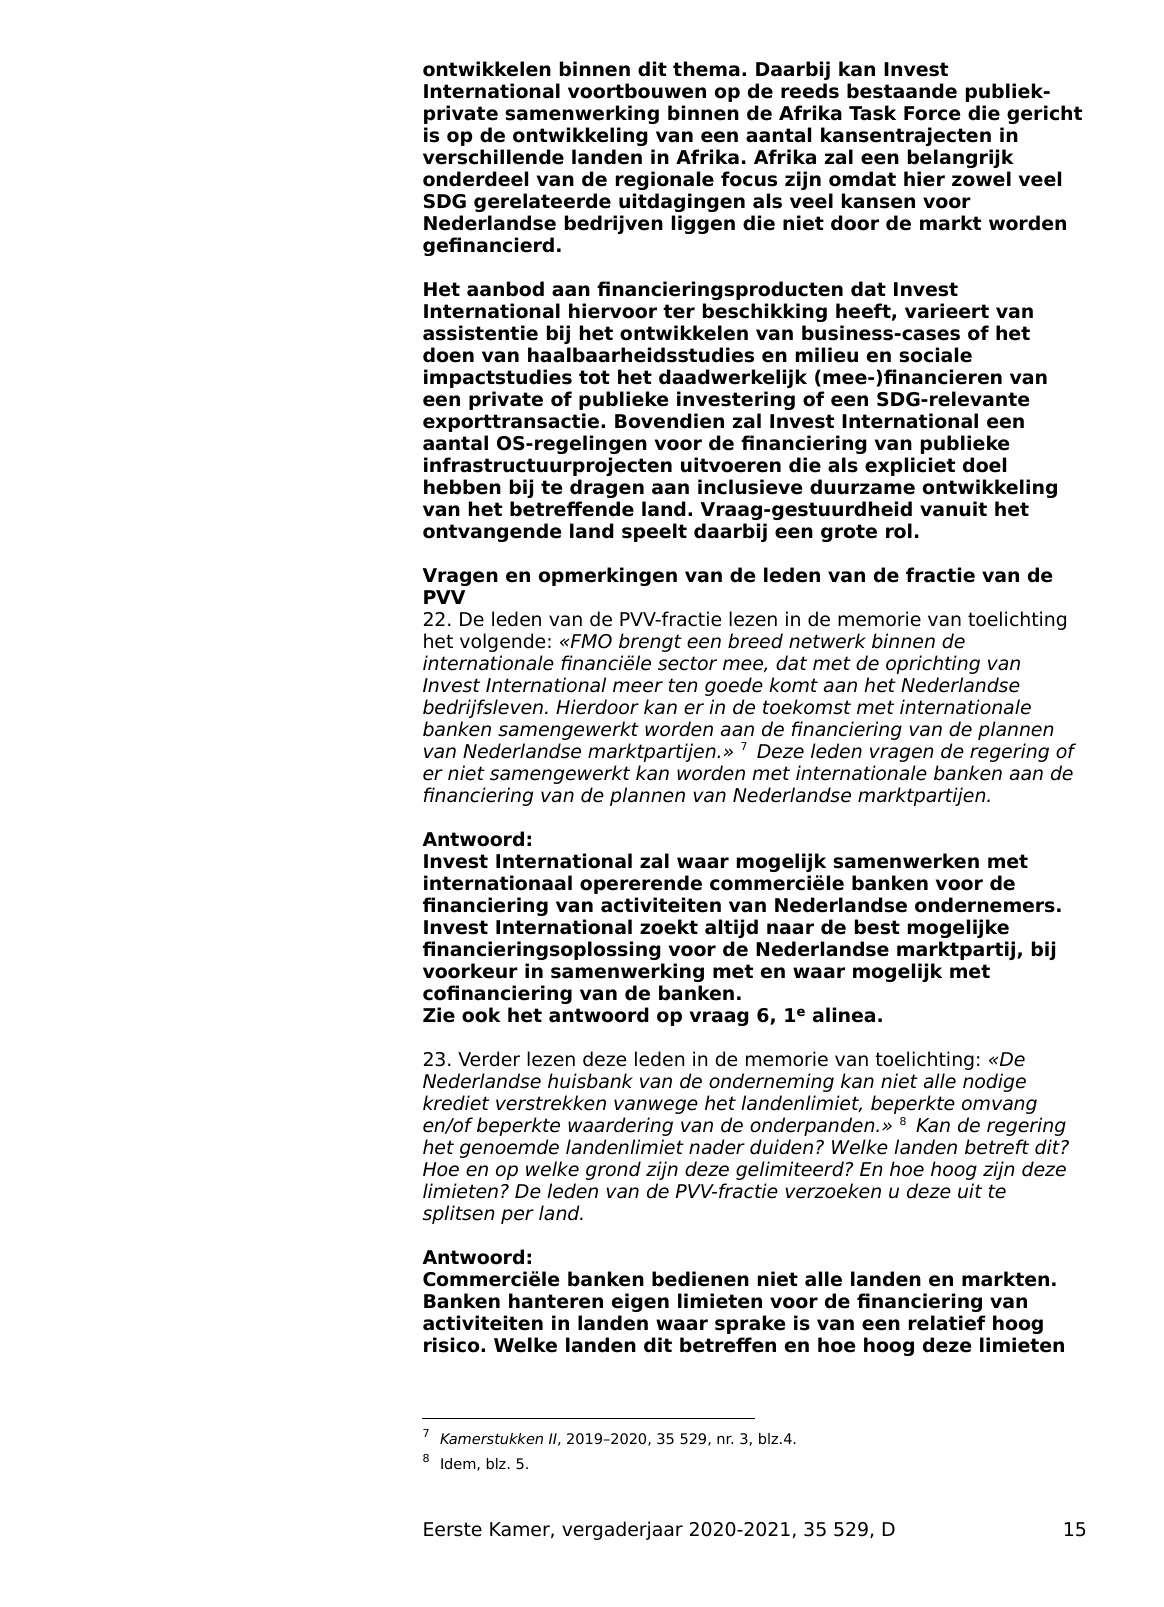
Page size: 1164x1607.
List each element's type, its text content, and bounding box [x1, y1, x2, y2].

text Commerciële banken bedienen niet alle landen en markten. Banken hanteren eigen limieten voor de financiering van activiteiten in landen waar sprake is van een relatief hoog risico. Welke landen dit betreffen en hoe hoog deze limieten [422, 1269, 1087, 1357]
text Kamerstukken II, 2019–2020, 35 529, nr. 3, blz.4. [422, 1427, 1087, 1449]
text Idem, blz. 5. [422, 1452, 1087, 1474]
text Invest International zal waar mogelijk samenwerken met internationaal opererende commerciële banken voor de financiering van activiteiten van Nederlandse ondernemers. Invest International zoekt altijd naar de best mogelijke financieringsoplossing voor de Nederlandse marktpartij, bij voorkeur in samenwerking met en waar mogelijk met cofinanciering van de banken. [422, 851, 1087, 1005]
text Antwoord: [422, 1247, 1087, 1269]
text ontwikkelen binnen dit thema. Daarbij kan Invest International voortbouwen op de reeds bestaande publiek-private samenwerking binnen de Afrika Task Force die gericht is op de ontwikkeling van een aantal kansentrajecten in verschillende landen in Afrika. Afrika zal een belangrijk onderdeel van de regionale focus zijn omdat hier zowel veel SDG gerelateerde uitdagingen als veel kansen voor Nederlandse bedrijven liggen die niet door de markt worden gefinancierd. [422, 59, 1087, 257]
text Vragen en opmerkingen van de leden van de fractie van de PVV [422, 565, 1087, 609]
text 22. De leden van de PVV-fractie lezen in de memorie van toelichting het volgende: «FMO brengt een breed netwerk binnen de internationale financiële sector mee, dat met de oprichting van Invest International meer ten goede komt aan het Nederlandse bedrijfsleven. Hierdoor kan er in de toekomst met internationale banken samengewerkt worden aan de financiering van de plannen van Nederlandse marktpartijen.» Deze leden vragen de regering of er niet samengewerkt kan worden met internationale banken aan de financiering van de plannen van Nederlandse marktpartijen. [422, 609, 1087, 807]
text Antwoord: [422, 829, 1087, 851]
text Het aanbod aan financieringsproducten dat Invest International hiervoor ter beschikking heeft, varieert van assistentie bij het ontwikkelen van business-cases of het doen van haalbaarheidsstudies en milieu en sociale impactstudies tot het daadwerkelijk (mee-)financieren van een private of publieke investering of een SDG-relevante exporttransactie. Bovendien zal Invest International een aantal OS-regelingen voor de financiering van publieke infrastructuurprojecten uitvoeren die als expliciet doel hebben bij te dragen aan inclusieve duurzame ontwikkeling van het betreffende land. Vraag-gestuurdheid vanuit het ontvangende land speelt daarbij een grote rol. [422, 279, 1087, 543]
text 23. Verder lezen deze leden in de memorie van toelichting: «De Nederlandse huisbank van de onderneming kan niet alle nodige krediet verstrekken vanwege het landenlimiet, beperkte omvang en/of beperkte waardering van de onderpanden.» Kan de regering het genoemde landenlimiet nader duiden? Welke landen betreft dit? Hoe en op welke grond zijn deze gelimiteerd? En hoe hoog zijn deze limieten? De leden van de PVV-fractie verzoeken u deze uit te splitsen per land. [422, 1049, 1087, 1225]
text Zie ook het antwoord op vraag 6, 1e alinea. [422, 1005, 1087, 1027]
